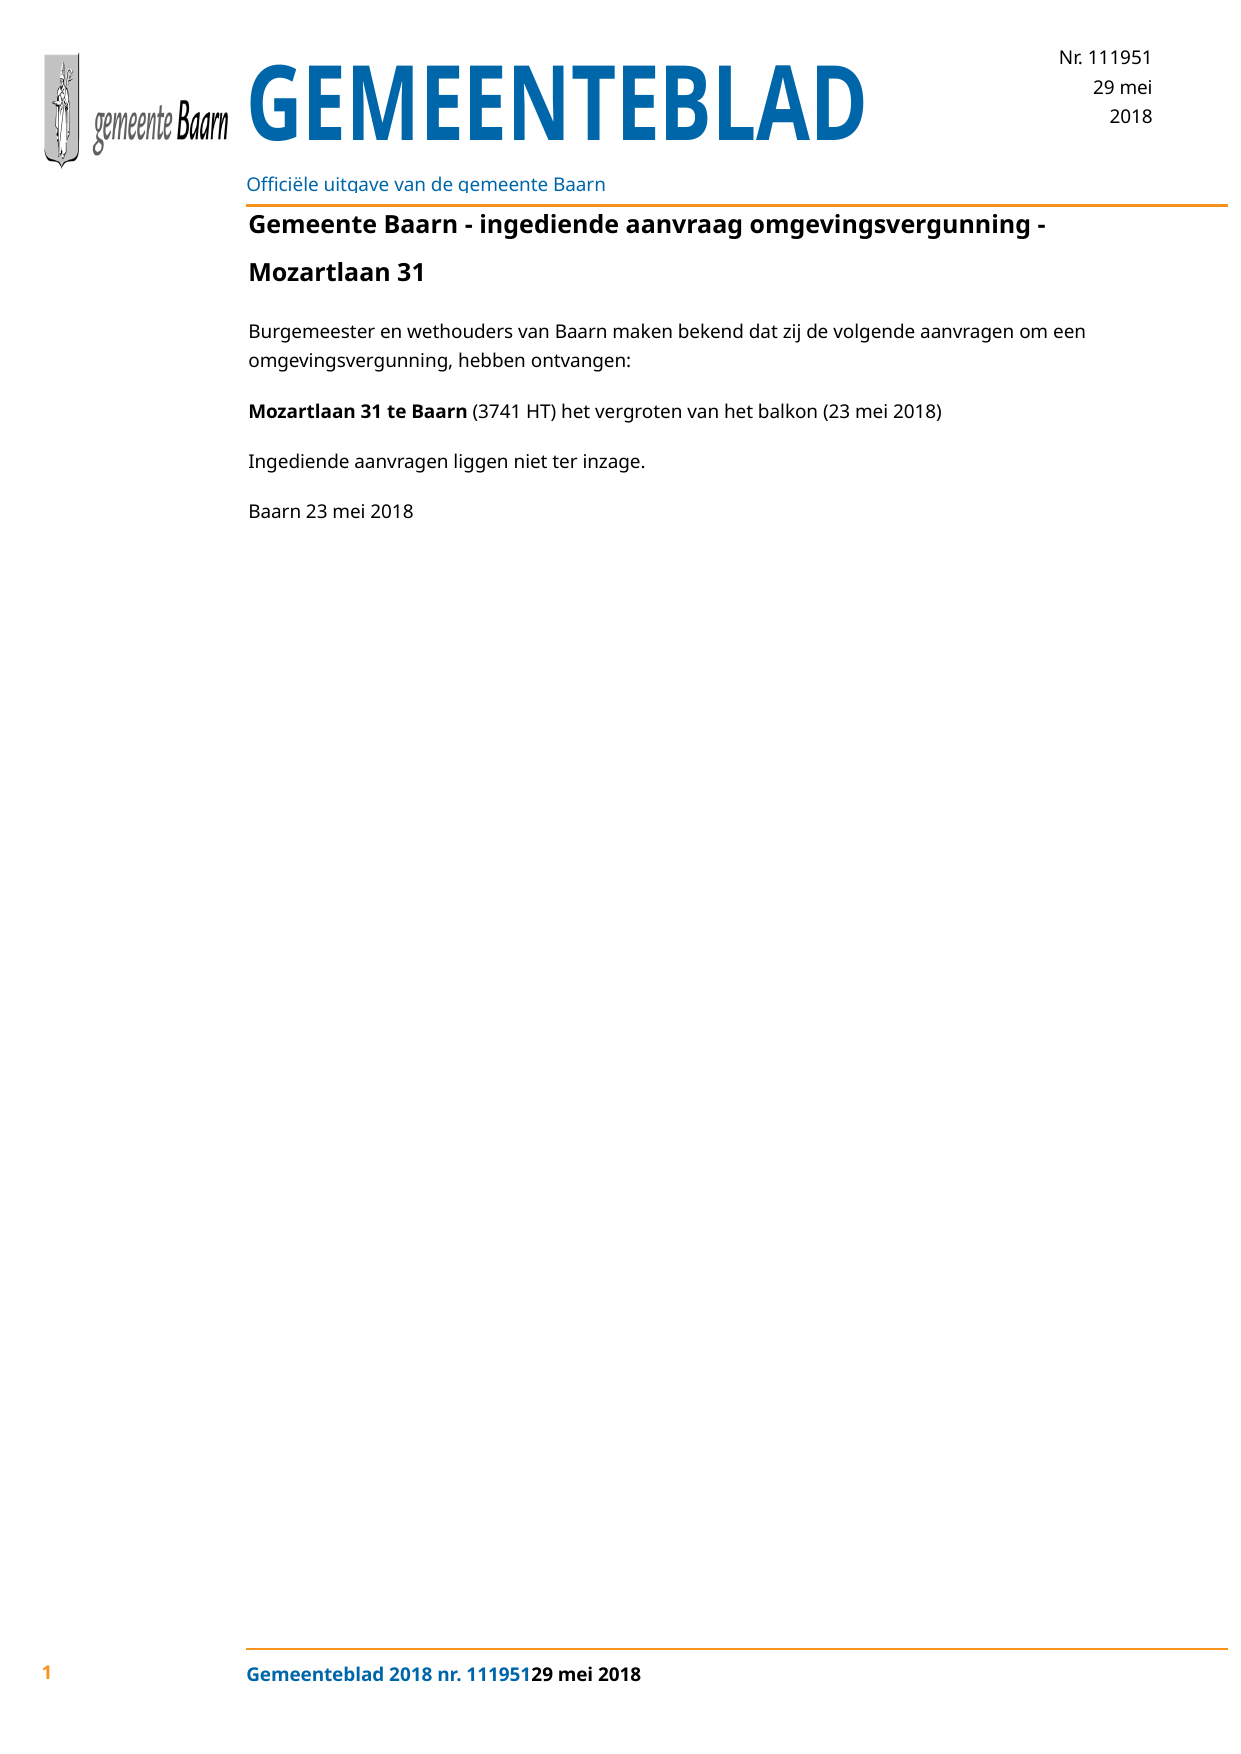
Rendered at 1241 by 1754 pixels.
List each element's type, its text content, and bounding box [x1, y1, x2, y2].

picture [41, 47, 231, 172]
text Ingediende aanvragen liggen niet ter inzage. [248, 448, 1152, 474]
text Gemeente Baarn - ingediende aanvraag omgevingsvergunning - Mozartlaan 31 [248, 207, 1152, 288]
text Mozartlaan 31 te Baarn (3741 HT) het vergroten van het balkon (23 mei 2018) [248, 398, 1152, 424]
text Baarn 23 mei 2018 [248, 499, 1152, 524]
text Burgemeester en wethouders van Baarn maken bekend dat zij de volgende aanvragen om een omgevingsvergunning, hebben ontvangen: [248, 318, 1152, 373]
